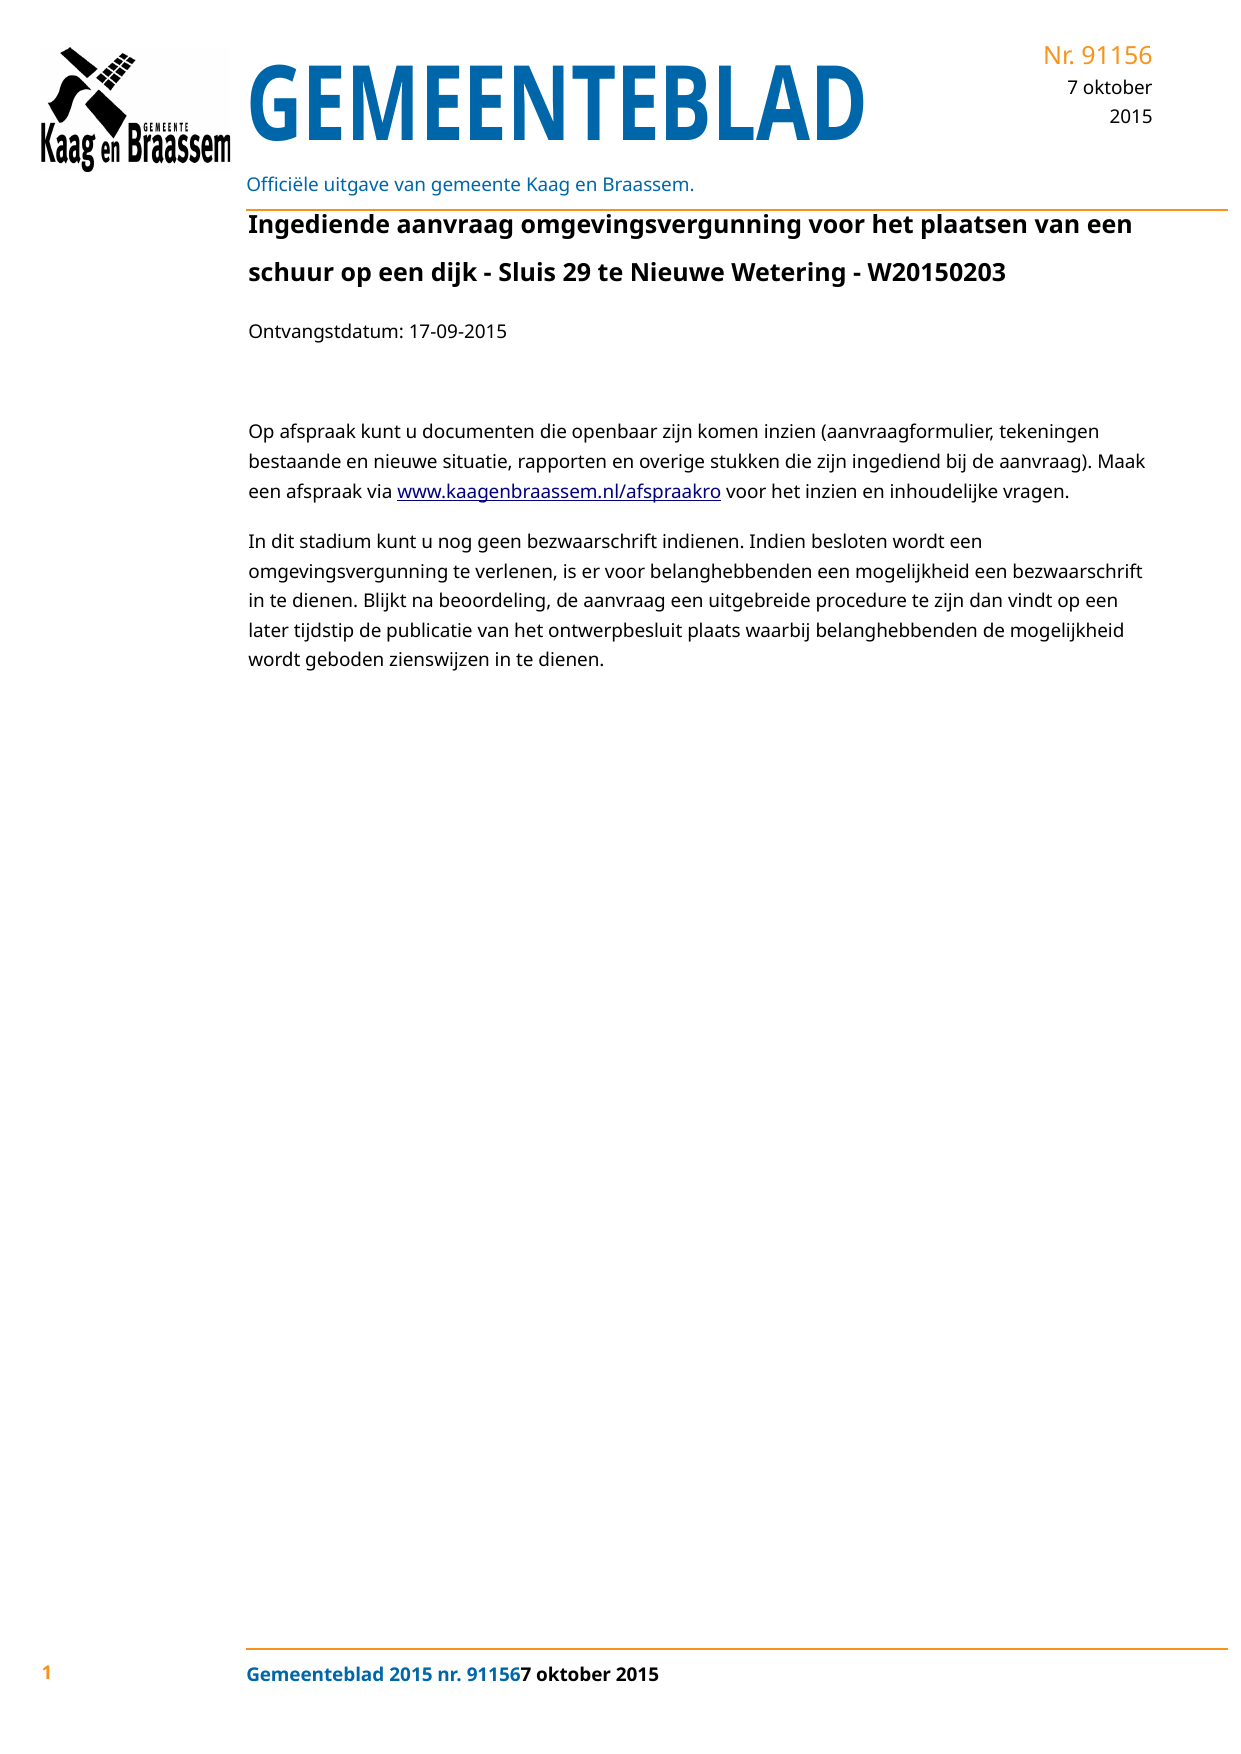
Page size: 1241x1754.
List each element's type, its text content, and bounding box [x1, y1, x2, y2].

picture [41, 47, 231, 172]
text In dit stadium kunt u nog geen bezwaarschrift indienen. Indien besloten wordt een omgevingsvergunning te verlenen, is er voor belanghebbenden een mogelijkheid een bezwaarschrift in te dienen. Blijkt na beoordeling, de aanvraag een uitgebreide procedure te zijn dan vindt op een later tijdstip de publicatie van het ontwerpbesluit plaats waarbij belanghebbenden de mogelijkheid wordt geboden zienswijzen in te dienen. [248, 528, 1152, 672]
text Ingediende aanvraag omgevingsvergunning voor het plaatsen van een schuur op een dijk - Sluis 29 te Nieuwe Wetering - W20150203 [248, 211, 1152, 288]
text Op afspraak kunt u documenten die openbaar zijn komen inzien (aanvraagformulier, tekeningen bestaande en nieuwe situatie, rapporten en overige stukken die zijn ingediend bij de aanvraag). Maak een afspraak via www.kaagenbraassem.nl/afspraakro voor het inzien en inhoudelijke vragen. [248, 419, 1152, 504]
text Ontvangstdatum: 17-09-2015 [248, 318, 1152, 344]
